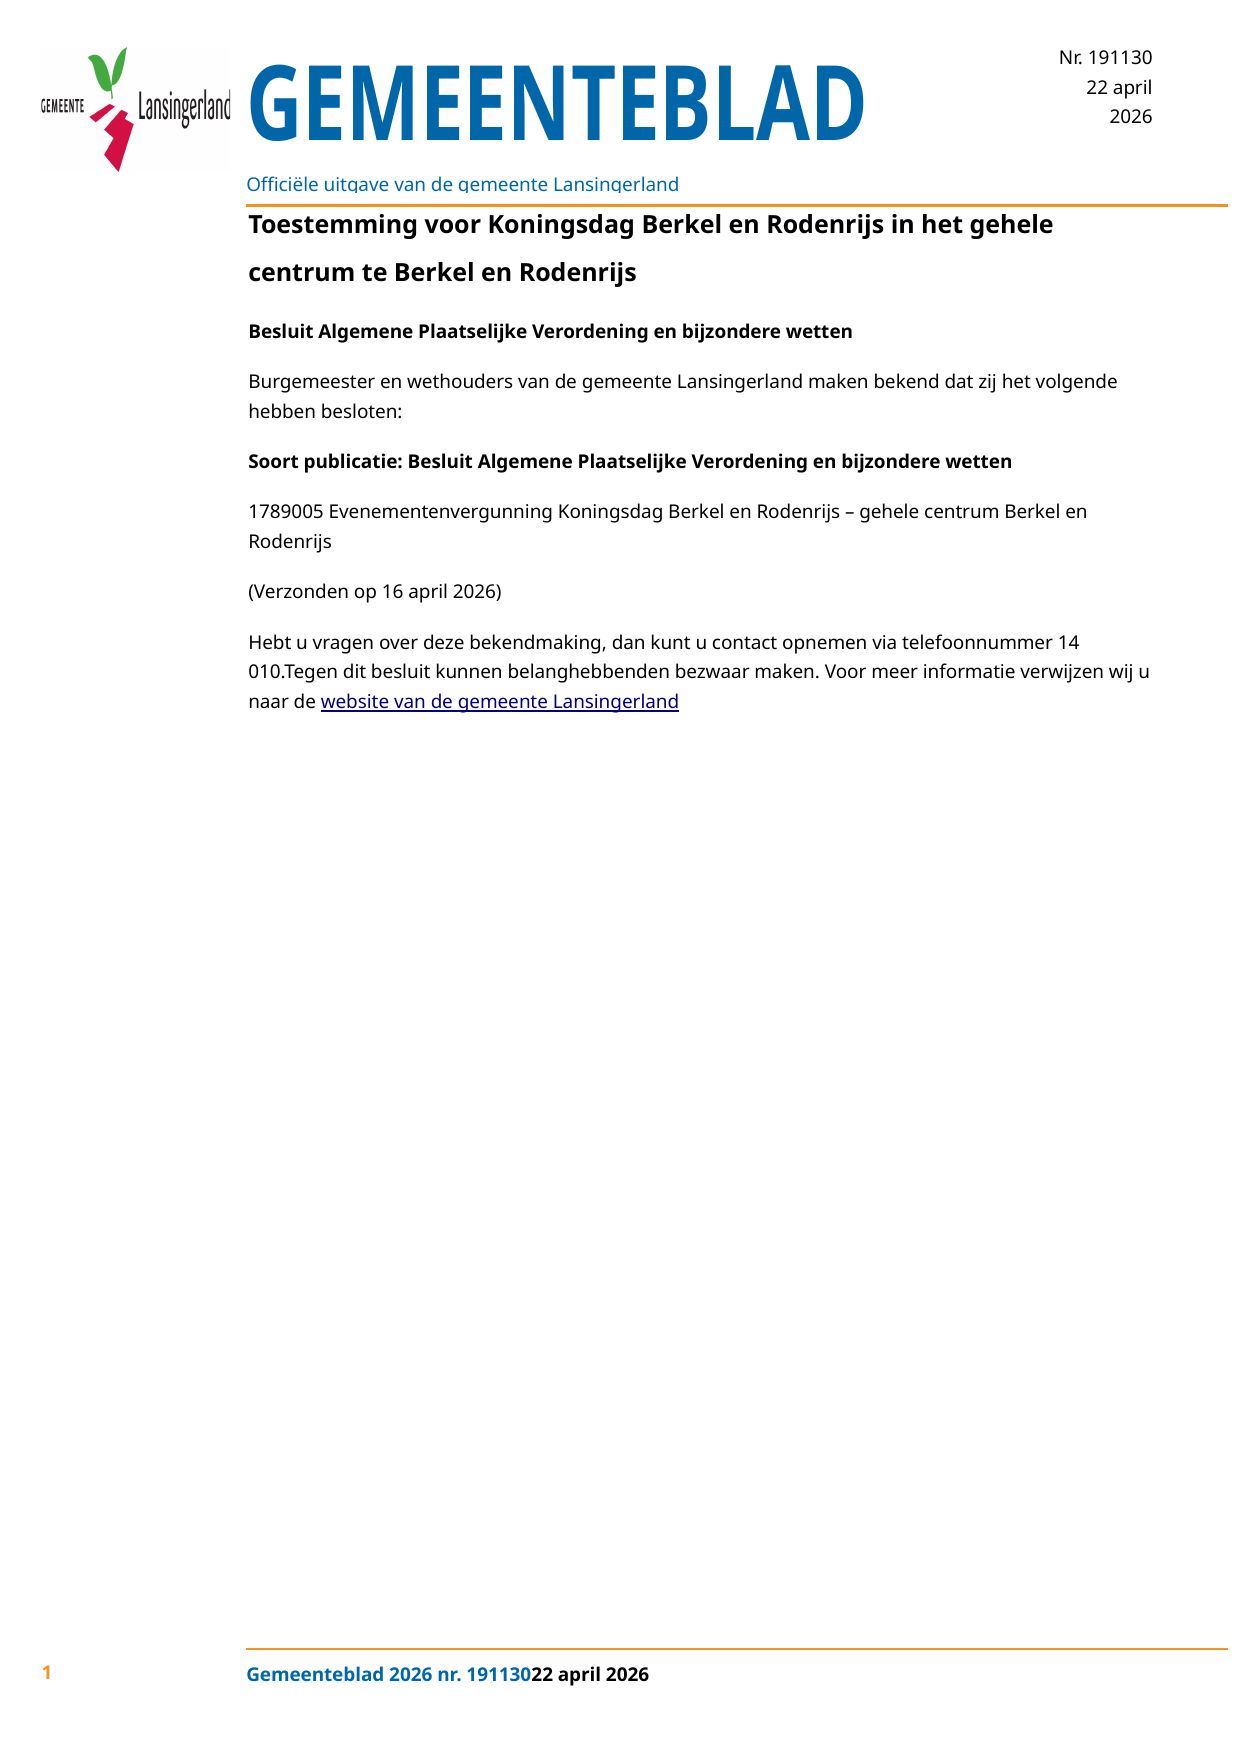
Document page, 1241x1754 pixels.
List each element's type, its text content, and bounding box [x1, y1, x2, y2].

text Besluit Algemene Plaatselijke Verordening en bijzondere wetten [248, 318, 1152, 344]
text Hebt u vragen over deze bekendmaking, dan kunt u contact opnemen via telefoonnummer 14 010.Tegen dit besluit kunnen belanghebbenden bezwaar maken. Voor meer informatie verwijzen wij u naar de website van de gemeente Lansingerland [248, 629, 1152, 714]
picture [41, 47, 231, 172]
text Burgemeester en wethouders van de gemeente Lansingerland maken bekend dat zij het volgende hebben besloten: [248, 368, 1152, 424]
text Soort publicatie: Besluit Algemene Plaatselijke Verordening en bijzondere wetten [248, 448, 1152, 474]
text Toestemming voor Koningsdag Berkel en Rodenrijs in het gehele centrum te Berkel en Rodenrijs [248, 207, 1152, 288]
text (Verzonden op 16 april 2026) [248, 579, 1152, 604]
text 1789005 Evenementenvergunning Koningsdag Berkel en Rodenrijs – gehele centrum Berkel en Rodenrijs [248, 499, 1152, 554]
